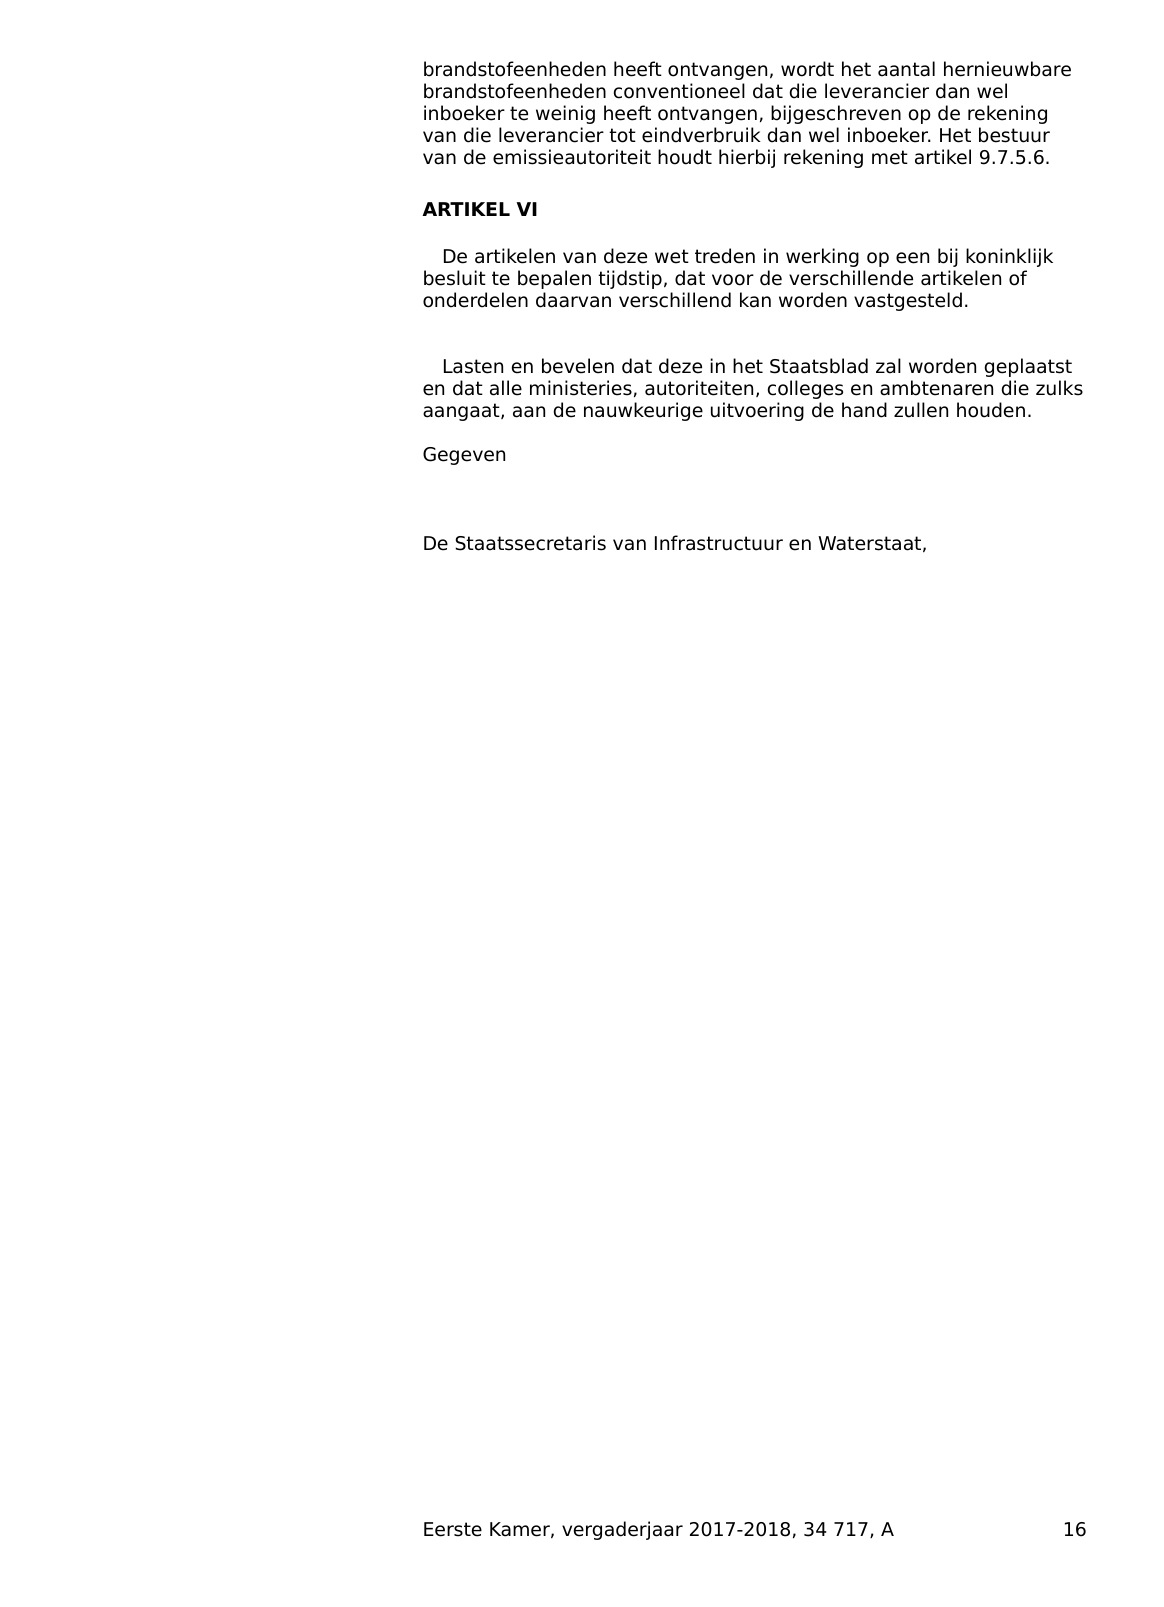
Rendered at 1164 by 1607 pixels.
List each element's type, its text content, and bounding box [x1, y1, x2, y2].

subtitle ARTIKEL VI [422, 199, 1087, 221]
text Gegeven [422, 444, 1087, 466]
text Lasten en bevelen dat deze in het Staatsblad zal worden geplaatst en dat alle ministeries, autoriteiten, colleges en ambtenaren die zulks aangaat, aan de nauwkeurige uitvoering de hand zullen houden. [422, 356, 1087, 422]
text De artikelen van deze wet treden in werking op een bij koninklijk besluit te bepalen tijdstip, dat voor de verschillende artikelen of onderdelen daarvan verschillend kan worden vastgesteld. [422, 246, 1087, 312]
text De Staatssecretaris van Infrastructuur en Waterstaat, [422, 533, 1087, 555]
text brandstofeenheden heeft ontvangen, wordt het aantal hernieuwbare brandstofeenheden conventioneel dat die leverancier dan wel inboeker te weinig heeft ontvangen, bijgeschreven op de rekening van die leverancier tot eindverbruik dan wel inboeker. Het bestuur van de emissieautoriteit houdt hierbij rekening met artikel 9.7.5.6. [422, 59, 1087, 169]
